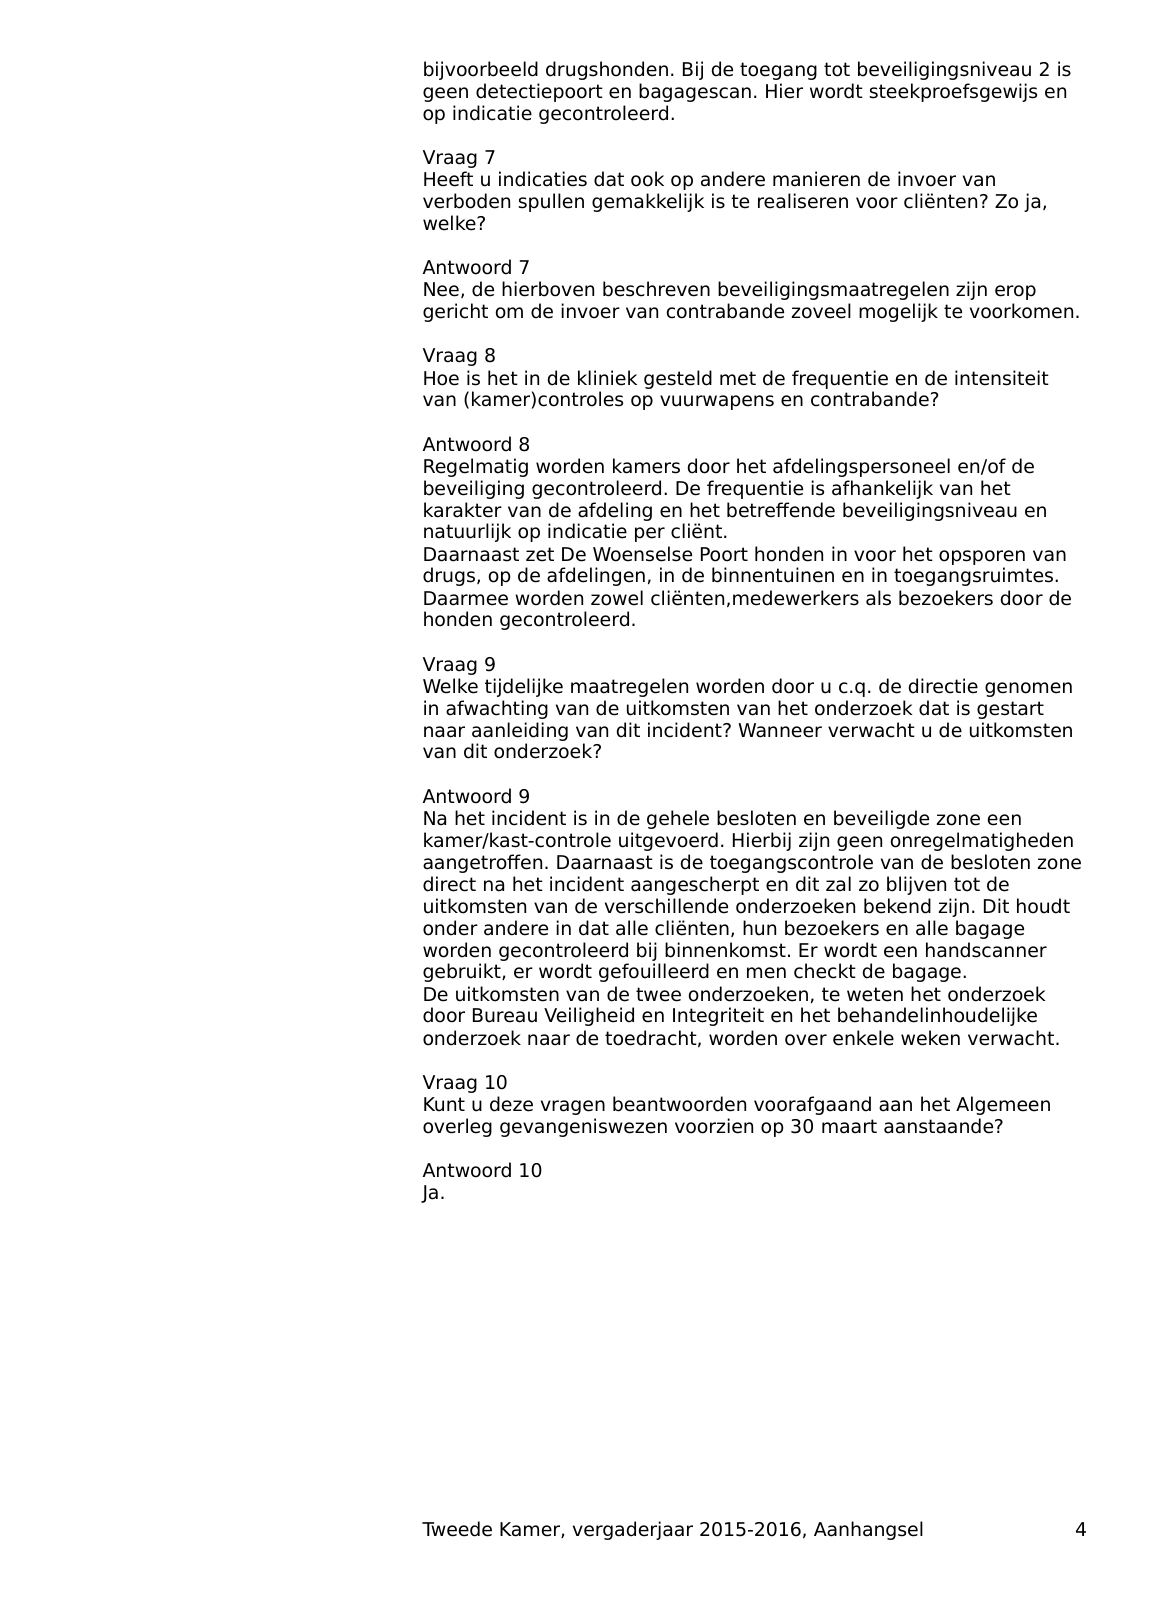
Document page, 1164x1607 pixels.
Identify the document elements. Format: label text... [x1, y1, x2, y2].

text Vraag 9 [422, 653, 1087, 676]
text Antwoord 10 [422, 1160, 1087, 1182]
text De uitkomsten van de twee onderzoeken, te weten het onderzoek door Bureau Veiligheid en Integriteit en het behandelinhoudelijke onderzoek naar de toedracht, worden over enkele weken verwacht. [422, 983, 1087, 1049]
text Na het incident is in de gehele besloten en beveiligde zone een kamer/kast-controle uitgevoerd. Hierbij zijn geen onregelmatigheden aangetroffen. Daarnaast is de toegangscontrole van de besloten zone direct na het incident aangescherpt en dit zal zo blijven tot de uitkomsten van de verschillende onderzoeken bekend zijn. Dit houdt onder andere in dat alle cliënten, hun bezoekers en alle bagage worden gecontroleerd bij binnenkomst. Er wordt een handscanner gebruikt, er wordt gefouilleerd en men checkt de bagage. [422, 808, 1087, 983]
text Daarnaast zet De Woenselse Poort honden in voor het opsporen van drugs, op de afdelingen, in de binnentuinen en in toegangsruimtes. Daarmee worden zowel cliënten,medewerkers als bezoekers door de honden gecontroleerd. [422, 543, 1087, 631]
text Kunt u deze vragen beantwoorden voorafgaand aan het Algemeen overleg gevangeniswezen voorzien op 30 maart aanstaande? [422, 1093, 1087, 1137]
text Heeft u indicaties dat ook op andere manieren de invoer van verboden spullen gemakkelijk is te realiseren voor cliënten? Zo ja, welke? [422, 169, 1087, 235]
text Welke tijdelijke maatregelen worden door u c.q. de directie genomen in afwachting van de uitkomsten van het onderzoek dat is gestart naar aanleiding van dit incident? Wanneer verwacht u de uitkomsten van dit onderzoek? [422, 676, 1087, 763]
text Ja. [422, 1182, 1087, 1204]
text Antwoord 8 [422, 433, 1087, 456]
text Antwoord 7 [422, 257, 1087, 279]
text bijvoorbeeld drugshonden. Bij de toegang tot beveiligingsniveau 2 is geen detectiepoort en bagagescan. Hier wordt steekproefsgewijs en op indicatie gecontroleerd. [422, 59, 1087, 125]
text Vraag 10 [422, 1072, 1087, 1093]
text Vraag 8 [422, 345, 1087, 367]
text Regelmatig worden kamers door het afdelingspersoneel en/of de beveiliging gecontroleerd. De frequentie is afhankelijk van het karakter van de afdeling en het betreffende beveiligingsniveau en natuurlijk op indicatie per cliënt. [422, 456, 1087, 543]
text Antwoord 9 [422, 786, 1087, 808]
text Hoe is het in de kliniek gesteld met de frequentie en de intensiteit van (kamer)controles op vuurwapens en contrabande? [422, 367, 1087, 411]
text Vraag 7 [422, 147, 1087, 169]
text Nee, de hierboven beschreven beveiligingsmaatregelen zijn erop gericht om de invoer van contrabande zoveel mogelijk te voorkomen. [422, 279, 1087, 323]
